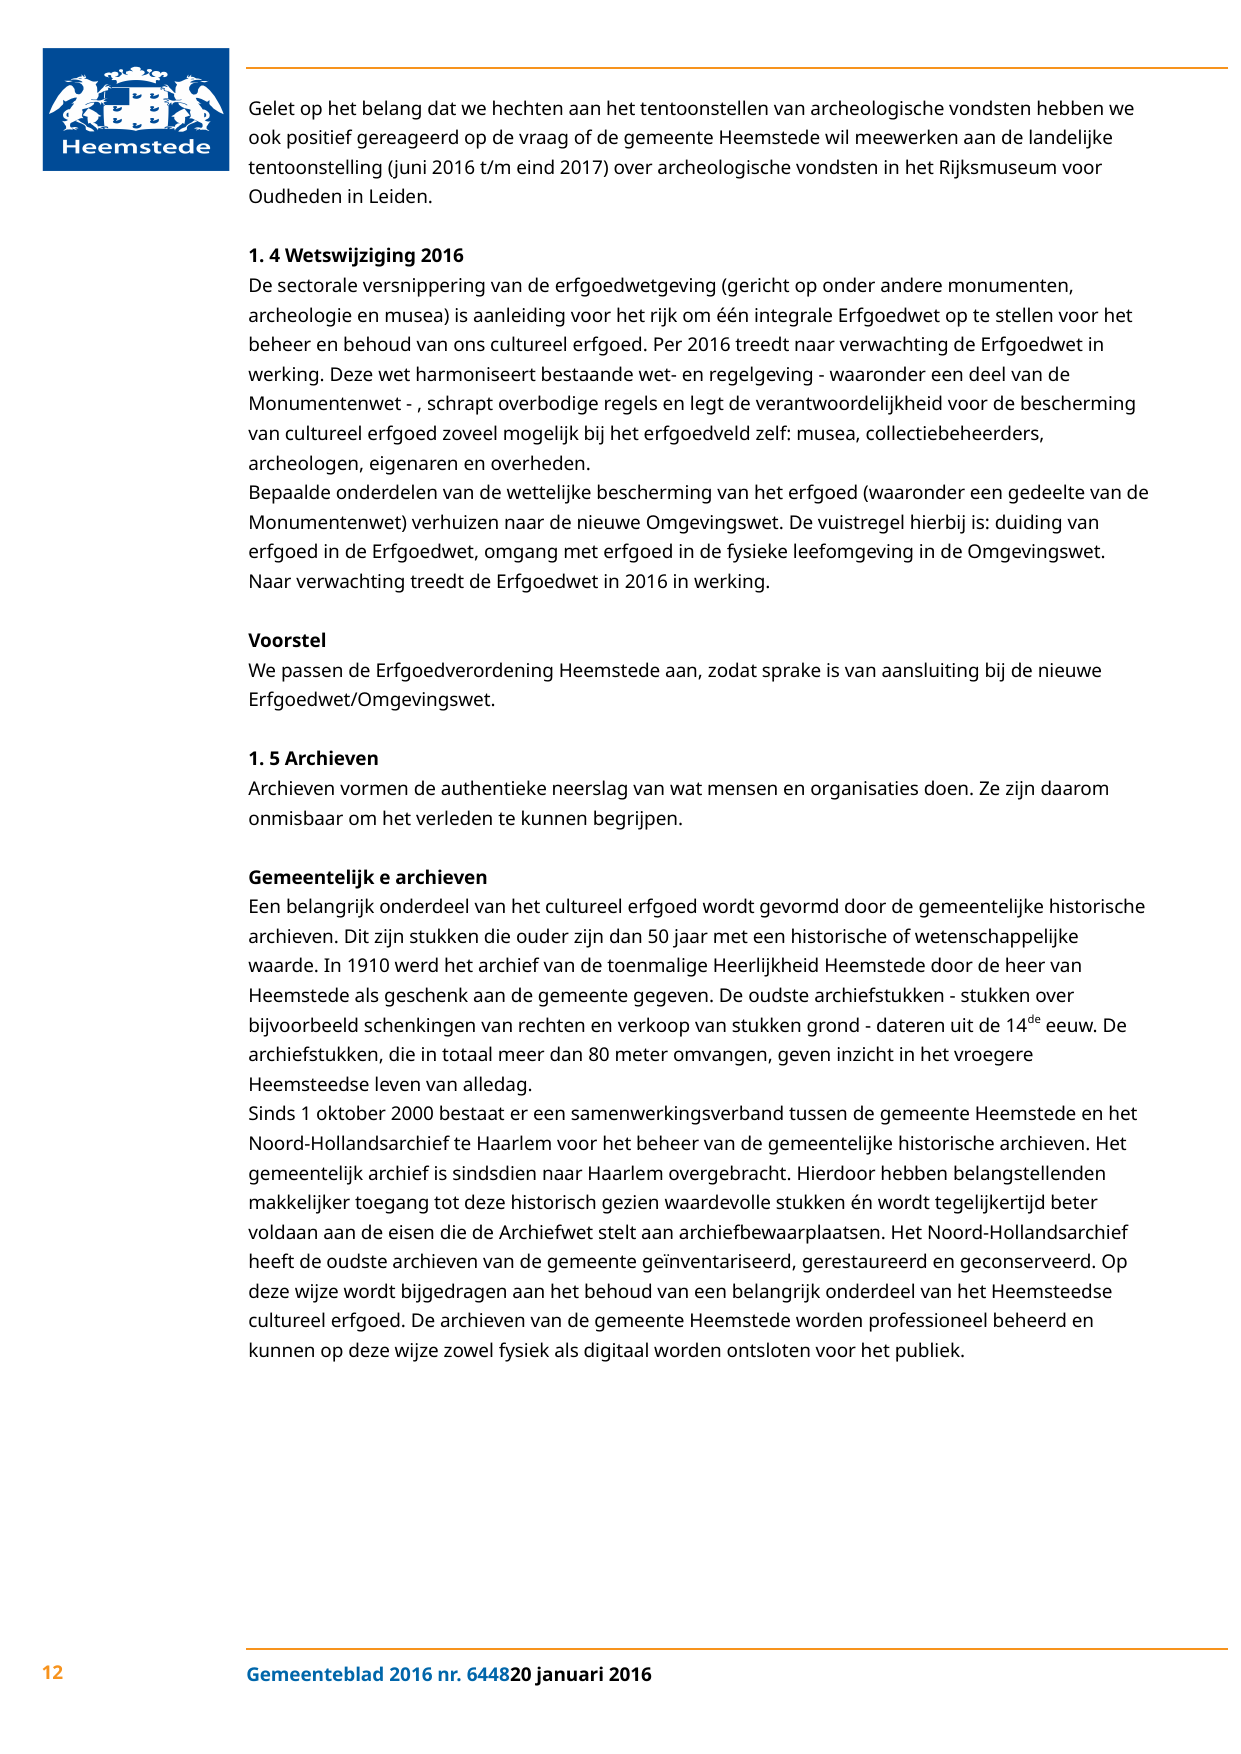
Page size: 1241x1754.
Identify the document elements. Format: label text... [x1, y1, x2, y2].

text 1. 5 Archieven [248, 746, 1152, 771]
text Bepaalde onderdelen van de wettelijke bescherming van het erfgoed (waaronder een gedeelte van de Monumentenwet) verhuizen naar de nieuwe Omgevingswet. De vuistregel hierbij is: duiding van erfgoed in de Erfgoedwet, omgang met erfgoed in de fysieke leefomgeving in de Omgevingswet. Naar verwachting treedt de Erfgoedwet in 2016 in werking. [248, 479, 1152, 594]
picture [41, 47, 231, 172]
text Sinds 1 oktober 2000 bestaat er een samenwerkingsverband tussen de gemeente Heemstede en het Noord-Hollandsarchief te Haarlem voor het beheer van de gemeentelijke historische archieven. Het gemeentelijk archief is sindsdien naar Haarlem overgebracht. Hierdoor hebben belangstellenden makkelijker toegang tot deze historisch gezien waardevolle stukken én wordt tegelijkertijd beter voldaan aan de eisen die de Archiefwet stelt aan archiefbewaarplaatsen. Het Noord-Hollandsarchief heeft de oudste archieven van de gemeente geïnventariseerd, gerestaureerd en geconserveerd. Op deze wijze wordt bijgedragen aan het behoud van een belangrijk onderdeel van het Heemsteedse cultureel erfgoed. De archieven van de gemeente Heemstede worden professioneel beheerd en kunnen op deze wijze zowel fysiek als digitaal worden ontsloten voor het publiek. [248, 1101, 1152, 1363]
text Archieven vormen de authentieke neerslag van wat mensen en organisaties doen. Ze zijn daarom onmisbaar om het verleden te kunnen begrijpen. [248, 775, 1152, 831]
text We passen de Erfgoedverordening Heemstede aan, zodat sprake is van aansluiting bij de nieuwe Erfgoedwet/Omgevingswet. [248, 657, 1152, 712]
text Gelet op het belang dat we hechten aan het tentoonstellen van archeologische vondsten hebben we ook positief gereageerd op de vraag of de gemeente Heemstede wil meewerken aan de landelijke tentoonstelling (juni 2016 t/m eind 2017) over archeologische vondsten in het Rijksmuseum voor Oudheden in Leiden. [248, 95, 1152, 209]
text Een belangrijk onderdeel van het cultureel erfgoed wordt gevormd door de gemeentelijke historische archieven. Dit zijn stukken die ouder zijn dan 50 jaar met een historische of wetenschappelijke waarde. In 1910 werd het archief van de toenmalige Heerlijkheid Heemstede door de heer van Heemstede als geschenk aan de gemeente gegeven. De oudste archiefstukken - stukken over bijvoorbeeld schenkingen van rechten en verkoop van stukken grond - dateren uit de 14de eeuw. De archiefstukken, die in totaal meer dan 80 meter omvangen, geven inzicht in het vroegere Heemsteedse leven van alledag. [248, 893, 1152, 1097]
text Gemeentelijk e archieven [248, 864, 1152, 890]
text De sectorale versnippering van de erfgoedwetgeving (gericht op onder andere monumenten, archeologie en musea) is aanleiding voor het rijk om één integrale Erfgoedwet op te stellen voor het beheer en behoud van ons cultureel erfgoed. Per 2016 treedt naar verwachting de Erfgoedwet in werking. Deze wet harmoniseert bestaande wet- en regelgeving - waaronder een deel van de Monumentenwet - , schrapt overbodige regels en legt de verantwoordelijkheid voor de bescherming van cultureel erfgoed zoveel mogelijk bij het erfgoedveld zelf: musea, collectiebeheerders, archeologen, eigenaren en overheden. [248, 272, 1152, 476]
text 1. 4 Wetswijziging 2016 [248, 243, 1152, 268]
text Voorstel [248, 627, 1152, 653]
